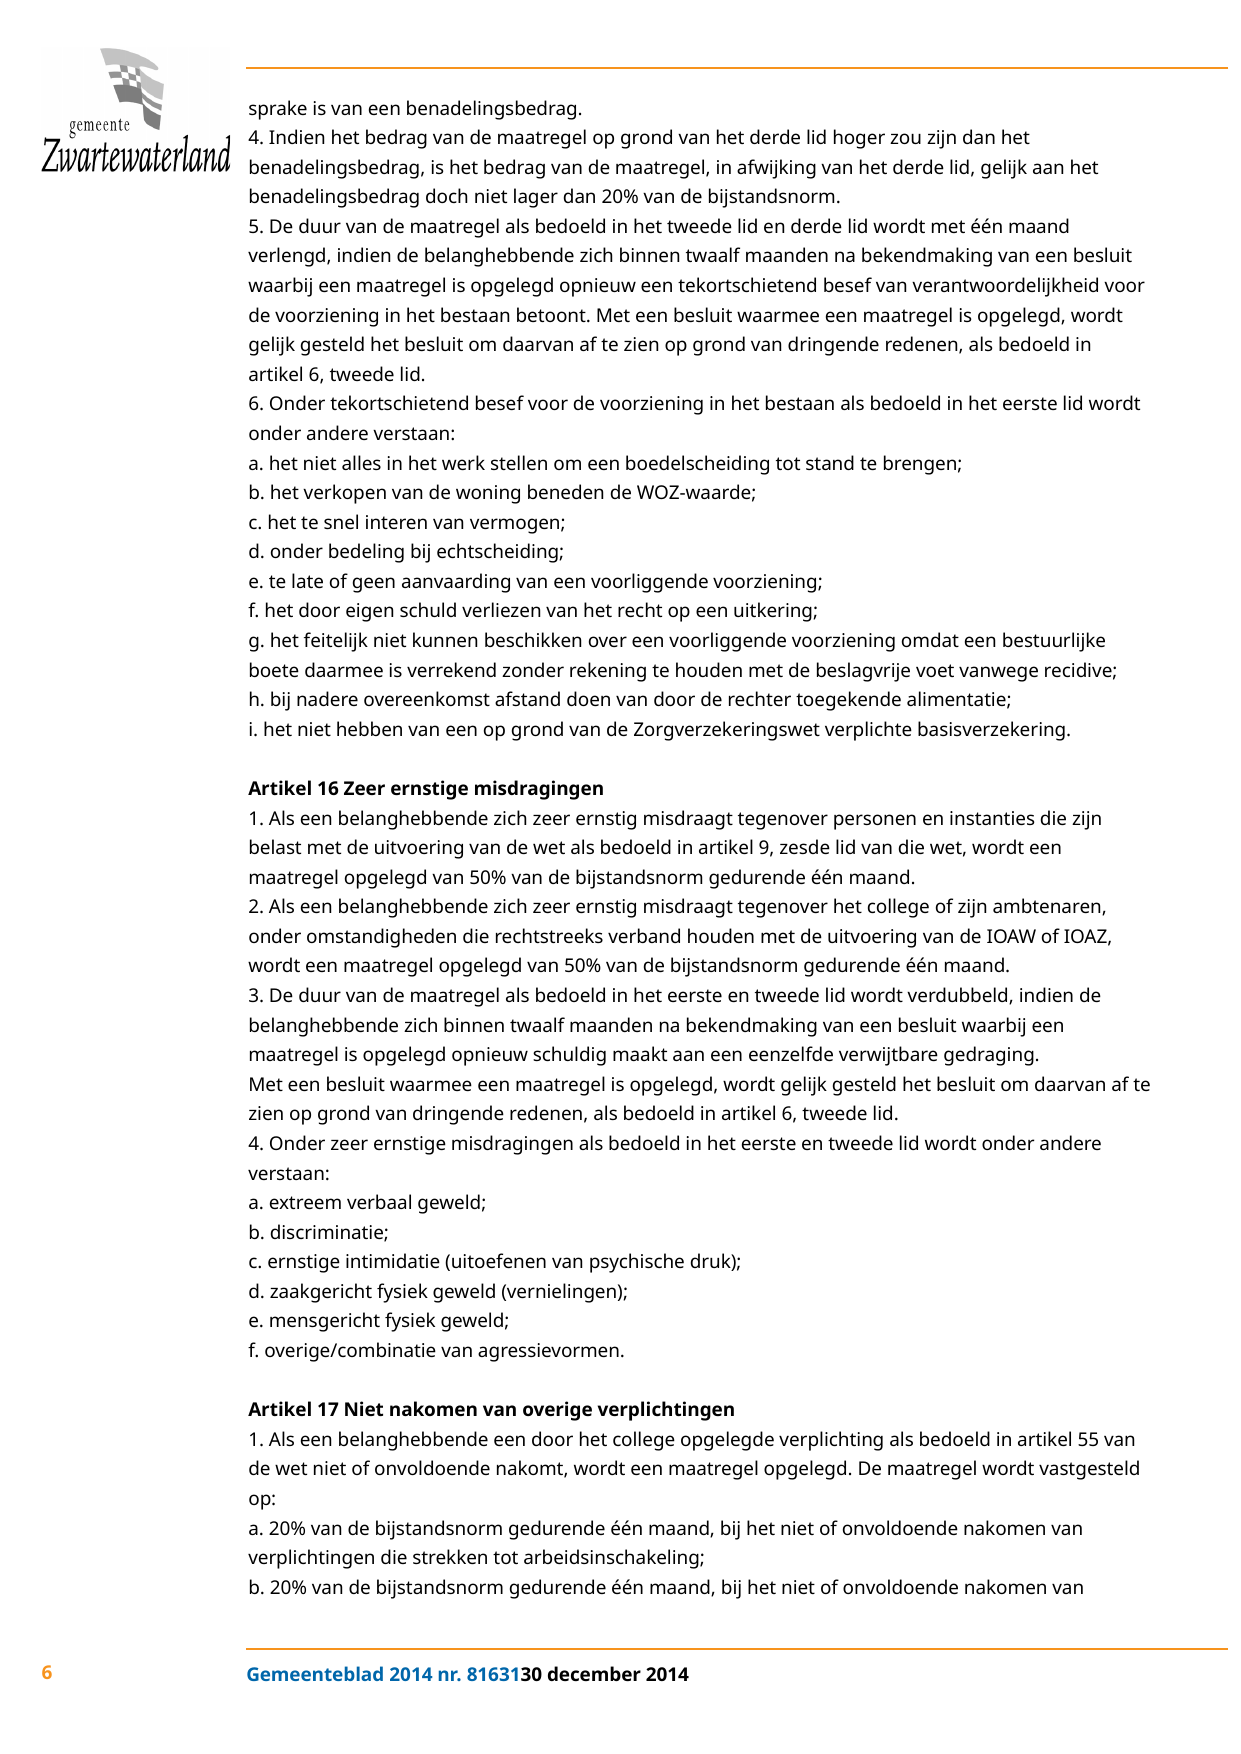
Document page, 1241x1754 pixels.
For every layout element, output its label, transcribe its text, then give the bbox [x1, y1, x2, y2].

text g. het feitelijk niet kunnen beschikken over een voorliggende voorziening omdat een bestuurlijke boete daarmee is verrekend zonder rekening te houden met de beslagvrije voet vanwege recidive; [248, 627, 1152, 683]
text a. het niet alles in het werk stellen om een boedelscheiding tot stand te brengen; [248, 450, 1152, 476]
picture [41, 47, 231, 172]
text Met een besluit waarmee een maatregel is opgelegd, wordt gelijk gesteld het besluit om daarvan af te zien op grond van dringende redenen, als bedoeld in artikel 6, tweede lid. [248, 1071, 1152, 1126]
text i. het niet hebben van een op grond van de Zorgverzekeringswet verplichte basisverzekering. [248, 716, 1152, 742]
text f. overige/combinatie van agressievormen. [248, 1337, 1152, 1363]
text 4. Indien het bedrag van de maatregel op grond van het derde lid hoger zou zijn dan het benadelingsbedrag, is het bedrag van de maatregel, in afwijking van het derde lid, gelijk aan het benadelingsbedrag doch niet lager dan 20% van de bijstandsnorm. [248, 124, 1152, 209]
text 1. Als een belanghebbende een door het college opgelegde verplichting als bedoeld in artikel 55 van de wet niet of onvoldoende nakomt, wordt een maatregel opgelegd. De maatregel wordt vastgesteld op: [248, 1426, 1152, 1511]
text d. zaakgericht fysiek geweld (vernielingen); [248, 1278, 1152, 1304]
text 3. De duur van de maatregel als bedoeld in het eerste en tweede lid wordt verdubbeld, indien de belanghebbende zich binnen twaalf maanden na bekendmaking van een besluit waarbij een maatregel is opgelegd opnieuw schuldig maakt aan een eenzelfde verwijtbare gedraging. [248, 982, 1152, 1067]
text 4. Onder zeer ernstige misdragingen als bedoeld in het eerste en tweede lid wordt onder andere verstaan: [248, 1130, 1152, 1186]
text a. extreem verbaal geweld; [248, 1189, 1152, 1215]
text e. mensgericht fysiek geweld; [248, 1308, 1152, 1333]
text b. 20% van de bijstandsnorm gedurende één maand, bij het niet of onvoldoende nakomen van [248, 1574, 1152, 1600]
text b. het verkopen van de woning beneden de WOZ-waarde; [248, 479, 1152, 505]
text b. discriminatie; [248, 1219, 1152, 1245]
text sprake is van een benadelingsbedrag. [248, 95, 1152, 121]
text Artikel 16 Zeer ernstige misdragingen [248, 775, 1152, 801]
text h. bij nadere overeenkomst afstand doen van door de rechter toegekende alimentatie; [248, 686, 1152, 712]
text Artikel 17 Niet nakomen van overige verplichtingen [248, 1396, 1152, 1422]
text 6. Onder tekortschietend besef voor de voorziening in het bestaan als bedoeld in het eerste lid wordt onder andere verstaan: [248, 391, 1152, 446]
text 1. Als een belanghebbende zich zeer ernstig misdraagt tegenover personen en instanties die zijn belast met de uitvoering van de wet als bedoeld in artikel 9, zesde lid van die wet, wordt een maatregel opgelegd van 50% van de bijstandsnorm gedurende één maand. [248, 805, 1152, 890]
text c. het te snel interen van vermogen; [248, 509, 1152, 535]
text e. te late of geen aanvaarding van een voorliggende voorziening; [248, 568, 1152, 594]
text d. onder bedeling bij echtscheiding; [248, 538, 1152, 564]
text f. het door eigen schuld verliezen van het recht op een uitkering; [248, 598, 1152, 623]
text 2. Als een belanghebbende zich zeer ernstig misdraagt tegenover het college of zijn ambtenaren, onder omstandigheden die rechtstreeks verband houden met de uitvoering van de IOAW of IOAZ, wordt een maatregel opgelegd van 50% van de bijstandsnorm gedurende één maand. [248, 893, 1152, 978]
text c. ernstige intimidatie (uitoefenen van psychische druk); [248, 1248, 1152, 1274]
text a. 20% van de bijstandsnorm gedurende één maand, bij het niet of onvoldoende nakomen van verplichtingen die strekken tot arbeidsinschakeling; [248, 1515, 1152, 1570]
text 5. De duur van de maatregel als bedoeld in het tweede lid en derde lid wordt met één maand verlengd, indien de belanghebbende zich binnen twaalf maanden na bekendmaking van een besluit waarbij een maatregel is opgelegd opnieuw een tekortschietend besef van verantwoordelijkheid voor de voorziening in het bestaan betoont. Met een besluit waarmee een maatregel is opgelegd, wordt gelijk gesteld het besluit om daarvan af te zien op grond van dringende redenen, als bedoeld in artikel 6, tweede lid. [248, 213, 1152, 387]
